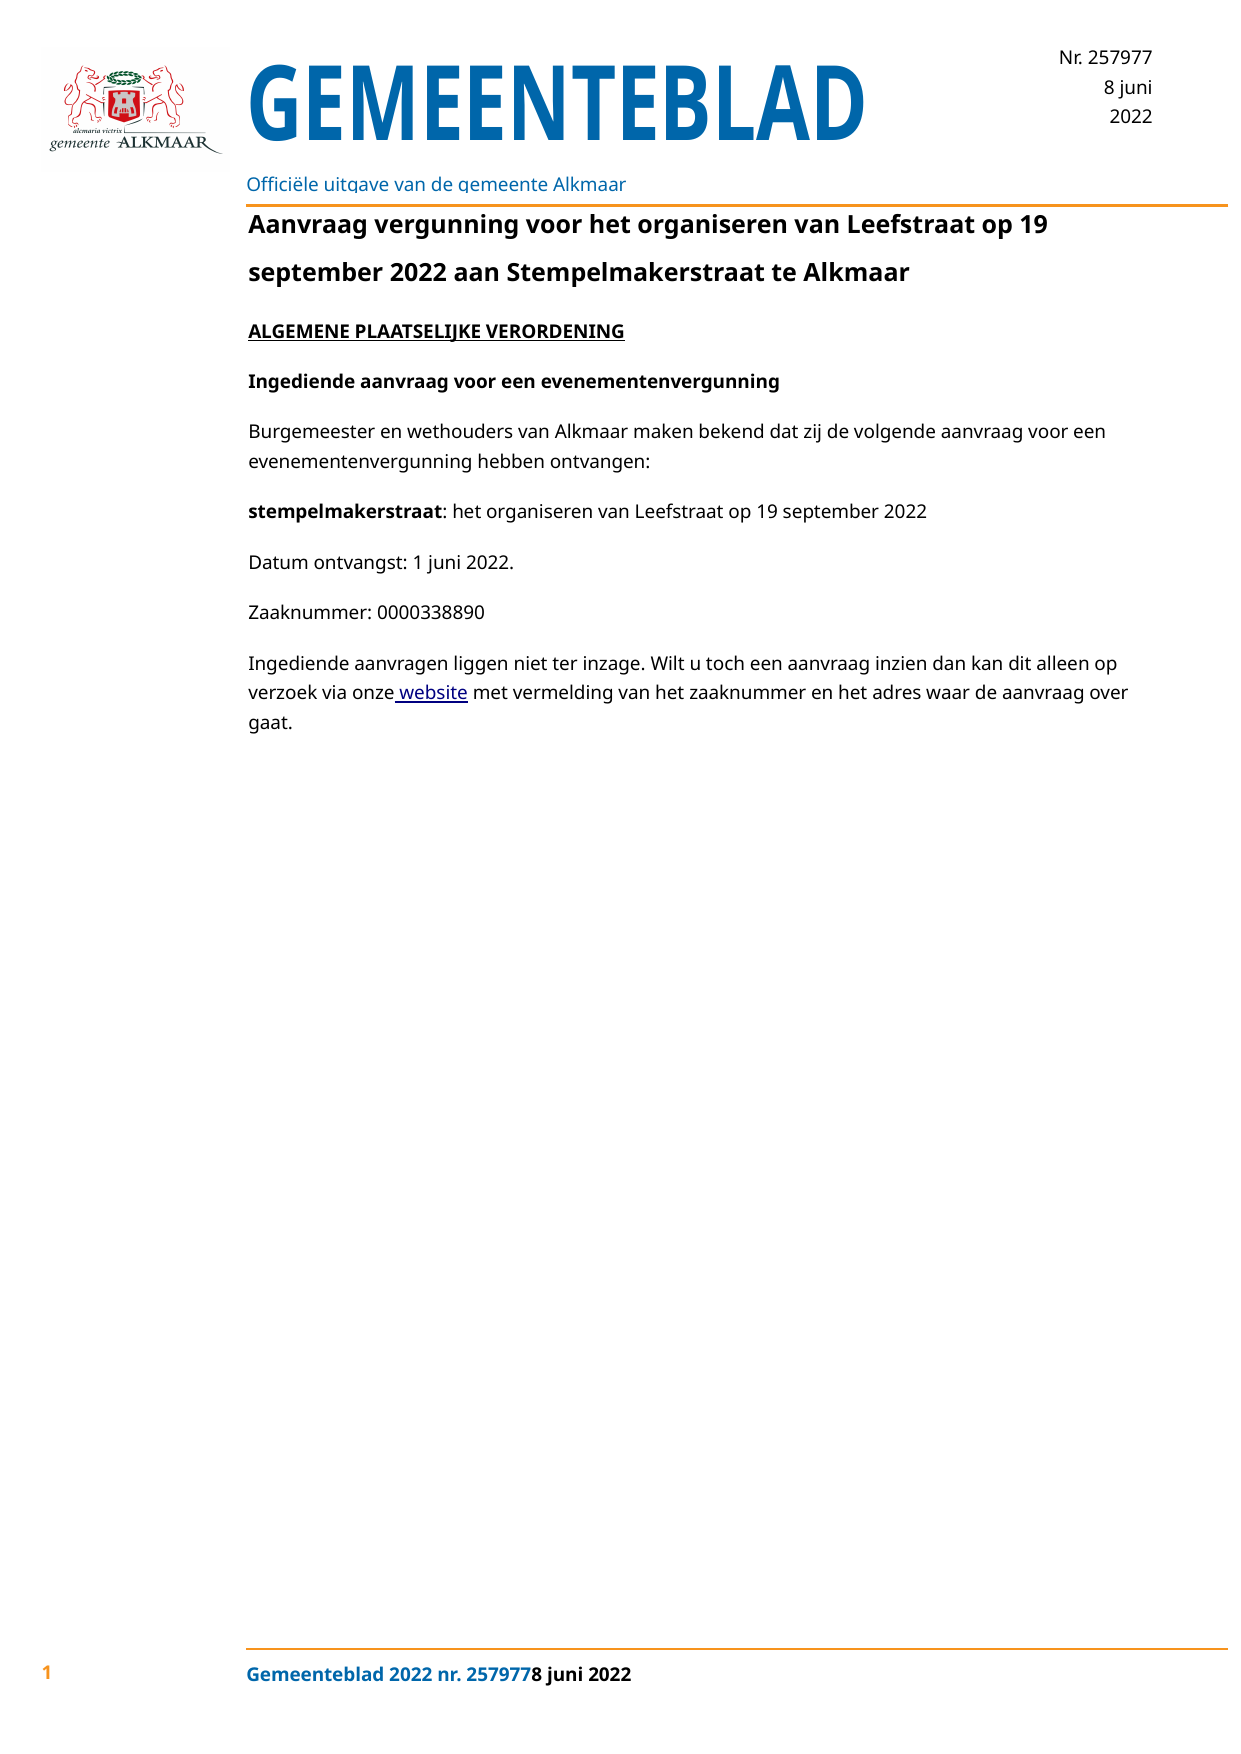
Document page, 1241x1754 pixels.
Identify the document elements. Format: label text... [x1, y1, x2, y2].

text Datum ontvangst: 1 juni 2022. [248, 549, 1152, 575]
text Zaaknummer: 0000338890 [248, 599, 1152, 625]
text ALGEMENE PLAATSELIJKE VERORDENING [248, 318, 1152, 344]
text Burgemeester en wethouders van Alkmaar maken bekend dat zij de volgende aanvraag voor een evenementenvergunning hebben ontvangen: [248, 419, 1152, 474]
text stempelmakerstraat: het organiseren van Leefstraat op 19 september 2022 [248, 499, 1152, 524]
text Ingediende aanvraag voor een evenementenvergunning [248, 368, 1152, 394]
text Ingediende aanvragen liggen niet ter inzage. Wilt u toch een aanvraag inzien dan kan dit alleen op verzoek via onze website met vermelding van het zaaknummer en het adres waar de aanvraag over gaat. [248, 650, 1152, 735]
text Aanvraag vergunning voor het organiseren van Leefstraat op 19 september 2022 aan Stempelmakerstraat te Alkmaar [248, 207, 1152, 288]
picture [41, 47, 231, 172]
